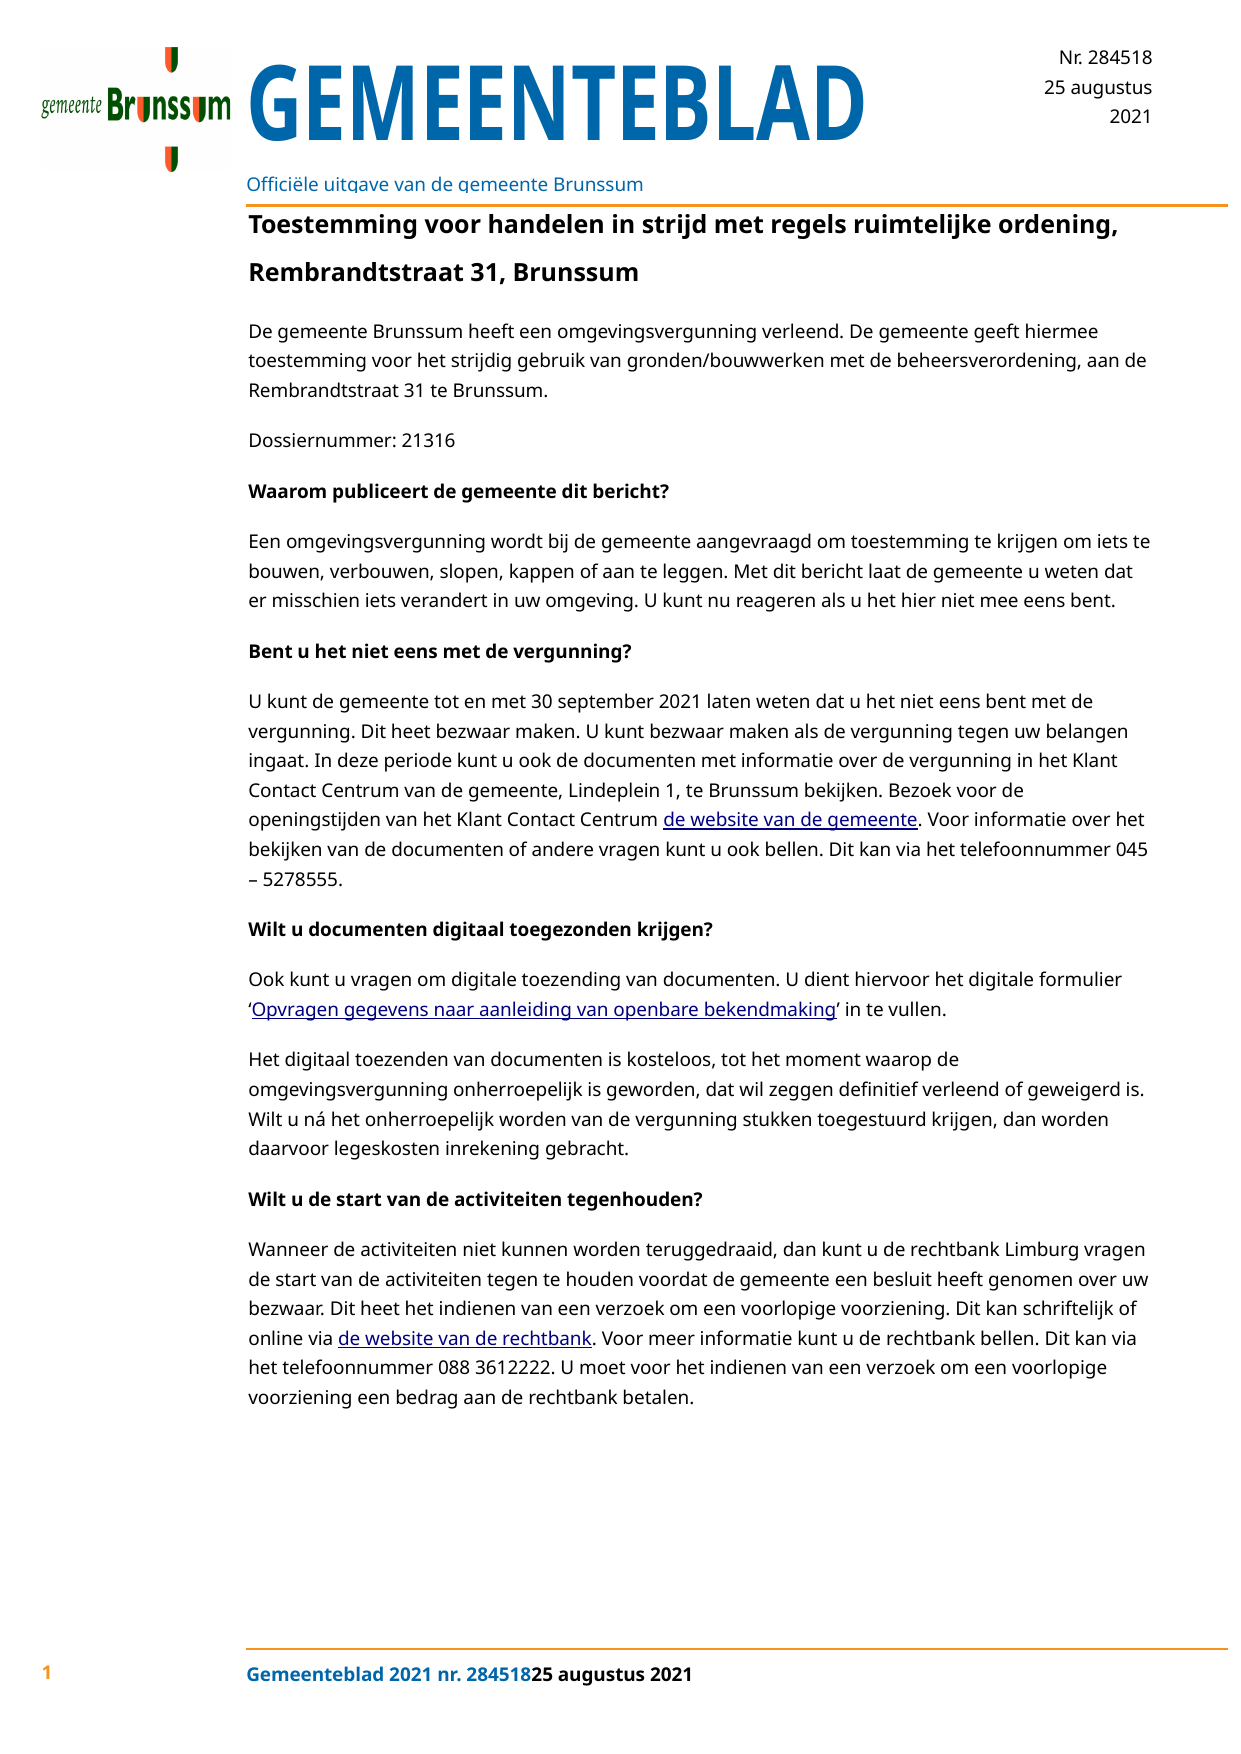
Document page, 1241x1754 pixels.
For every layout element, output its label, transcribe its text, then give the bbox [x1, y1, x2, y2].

text Bent u het niet eens met de vergunning? [248, 638, 1152, 664]
text U kunt de gemeente tot en met 30 september 2021 laten weten dat u het niet eens bent met de vergunning. Dit heet bezwaar maken. U kunt bezwaar maken als de vergunning tegen uw belangen ingaat. In deze periode kunt u ook de documenten met informatie over de vergunning in het Klant Contact Centrum van de gemeente, Lindeplein 1, te Brunssum bekijken. Bezoek voor de openingstijden van het Klant Contact Centrum de website van de gemeente. Voor informatie over het bekijken van de documenten of andere vragen kunt u ook bellen. Dit kan via het telefoonnummer 045 – 5278555. [248, 688, 1152, 892]
text De gemeente Brunssum heeft een omgevingsvergunning verleend. De gemeente geeft hiermee toestemming voor het strijdig gebruik van gronden/bouwwerken met de beheersverordening, aan de Rembrandtstraat 31 te Brunssum. [248, 318, 1152, 403]
text Waarom publiceert de gemeente dit bericht? [248, 478, 1152, 504]
text Een omgevingsvergunning wordt bij de gemeente aangevraagd om toestemming te krijgen om iets te bouwen, verbouwen, slopen, kappen of aan te leggen. Met dit bericht laat de gemeente u weten dat er misschien iets verandert in uw omgeving. U kunt nu reageren als u het hier niet mee eens bent. [248, 528, 1152, 613]
picture [41, 47, 231, 172]
text Wanneer de activiteiten niet kunnen worden teruggedraaid, dan kunt u de rechtbank Limburg vragen de start van de activiteiten tegen te houden voordat de gemeente een besluit heeft genomen over uw bezwaar. Dit heet het indienen van een verzoek om een voorlopige voorziening. Dit kan schriftelijk of online via de website van de rechtbank. Voor meer informatie kunt u de rechtbank bellen. Dit kan via het telefoonnummer 088 3612222. U moet voor het indienen van een verzoek om een voorlopige voorziening een bedrag aan de rechtbank betalen. [248, 1236, 1152, 1410]
text Het digitaal toezenden van documenten is kosteloos, tot het moment waarop de omgevingsvergunning onherroepelijk is geworden, dat wil zeggen definitief verleend of geweigerd is. Wilt u ná het onherroepelijk worden van de vergunning stukken toegestuurd krijgen, dan worden daarvoor legeskosten inrekening gebracht. [248, 1047, 1152, 1161]
text Ook kunt u vragen om digitale toezending van documenten. U dient hiervoor het digitale formulier ‘Opvragen gegevens naar aanleiding van openbare bekendmaking’ in te vullen. [248, 967, 1152, 1022]
text Dossiernummer: 21316 [248, 427, 1152, 453]
text Wilt u de start van de activiteiten tegenhouden? [248, 1186, 1152, 1212]
text Wilt u documenten digitaal toegezonden krijgen? [248, 916, 1152, 942]
text Toestemming voor handelen in strijd met regels ruimtelijke ordening, Rembrandtstraat 31, Brunssum [248, 207, 1152, 288]
